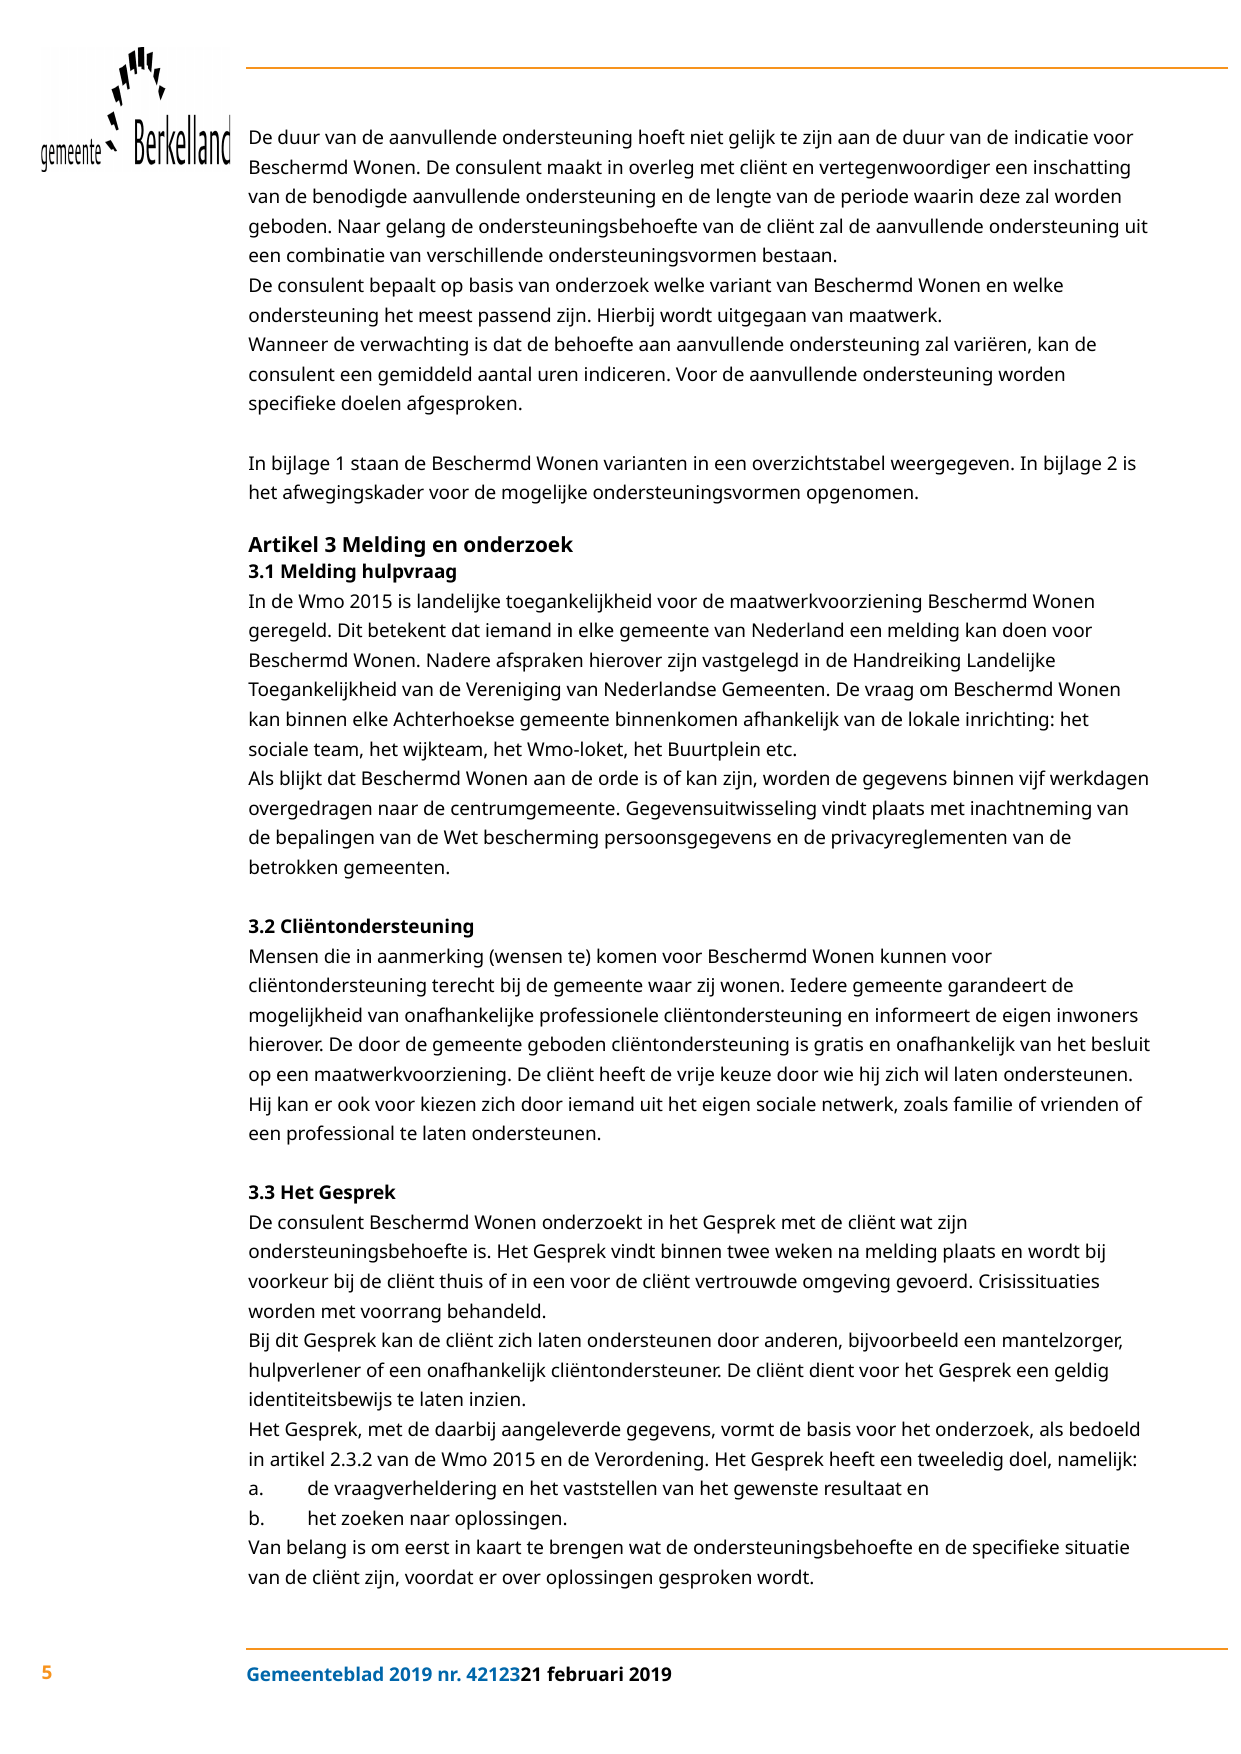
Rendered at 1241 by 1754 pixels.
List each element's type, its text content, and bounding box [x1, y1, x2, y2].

text Mensen die in aanmerking (wensen te) komen voor Beschermd Wonen kunnen voor cliëntondersteuning terecht bij de gemeente waar zij wonen. Iedere gemeente garandeert de mogelijkheid van onafhankelijke professionele cliëntondersteuning en informeert de eigen inwoners hierover. De door de gemeente geboden cliëntondersteuning is gratis en onafhankelijk van het besluit op een maatwerkvoorziening. De cliënt heeft de vrije keuze door wie hij zich wil laten ondersteunen. Hij kan er ook voor kiezen zich door iemand uit het eigen sociale netwerk, zoals familie of vrienden of een professional te laten ondersteunen. [248, 943, 1152, 1146]
text De consulent Beschermd Wonen onderzoekt in het Gesprek met de cliënt wat zijn ondersteuningsbehoefte is. Het Gesprek vindt binnen twee weken na melding plaats en wordt bij voorkeur bij de cliënt thuis of in een voor de cliënt vertrouwde omgeving gevoerd. Crisissituaties worden met voorrang behandeld. [248, 1209, 1152, 1323]
list het zoeken naar oplossingen. [248, 1505, 1152, 1531]
text In bijlage 1 staan de Beschermd Wonen varianten in een overzichtstabel weergegeven. In bijlage 2 is het afwegingskader voor de mogelijke ondersteuningsvormen opgenomen. [248, 450, 1152, 505]
text Het Gesprek, met de daarbij aangeleverde gegevens, vormt de basis voor het onderzoek, als bedoeld in artikel 2.3.2 van de Wmo 2015 en de Verordening. Het Gesprek heeft een tweeledig doel, namelijk: [248, 1416, 1152, 1471]
text Als blijkt dat Beschermd Wonen aan de orde is of kan zijn, worden de gegevens binnen vijf werkdagen overgedragen naar de centrumgemeente. Gegevensuitwisseling vindt plaats met inachtneming van de bepalingen van de Wet bescherming persoonsgegevens en de privacyreglementen van de betrokken gemeenten. [248, 765, 1152, 880]
text Wanneer de verwachting is dat de behoefte aan aanvullende ondersteuning zal variëren, kan de consulent een gemiddeld aantal uren indiceren. Voor de aanvullende ondersteuning worden specifieke doelen afgesproken. [248, 331, 1152, 416]
text De duur van de aanvullende ondersteuning hoeft niet gelijk te zijn aan de duur van de indicatie voor Beschermd Wonen. De consulent maakt in overleg met cliënt en vertegenwoordiger een inschatting van de benodigde aanvullende ondersteuning en de lengte van de periode waarin deze zal worden geboden. Naar gelang de ondersteuningsbehoefte van de cliënt zal de aanvullende ondersteuning uit een combinatie van verschillende ondersteuningsvormen bestaan. [248, 124, 1152, 268]
text Artikel 3 Melding en onderzoek [248, 530, 1152, 558]
text 3.2 Cliëntondersteuning [248, 913, 1152, 939]
text 3.1 Melding hulpvraag [248, 558, 1152, 584]
text Van belang is om eerst in kaart te brengen wat de ondersteuningsbehoefte en de specifieke situatie van de cliënt zijn, voordat er over oplossingen gesproken wordt. [248, 1534, 1152, 1590]
picture [41, 47, 231, 172]
text In de Wmo 2015 is landelijke toegankelijkheid voor de maatwerkvoorziening Beschermd Wonen geregeld. Dit betekent dat iemand in elke gemeente van Nederland een melding kan doen voor Beschermd Wonen. Nadere afspraken hierover zijn vastgelegd in de Handreiking Landelijke Toegankelijkheid van de Vereniging van Nederlandse Gemeenten. De vraag om Beschermd Wonen kan binnen elke Achterhoekse gemeente binnenkomen afhankelijk van de lokale inrichting: het sociale team, het wijkteam, het Wmo-loket, het Buurtplein etc. [248, 588, 1152, 761]
text De consulent bepaalt op basis van onderzoek welke variant van Beschermd Wonen en welke ondersteuning het meest passend zijn. Hierbij wordt uitgegaan van maatwerk. [248, 272, 1152, 328]
text 3.3 Het Gesprek [248, 1179, 1152, 1205]
list de vraagverheldering en het vaststellen van het gewenste resultaat en [248, 1475, 1152, 1501]
text Bij dit Gesprek kan de cliënt zich laten ondersteunen door anderen, bijvoorbeeld een mantelzorger, hulpverlener of een onafhankelijk cliëntondersteuner. De cliënt dient voor het Gesprek een geldig identiteitsbewijs te laten inzien. [248, 1327, 1152, 1412]
